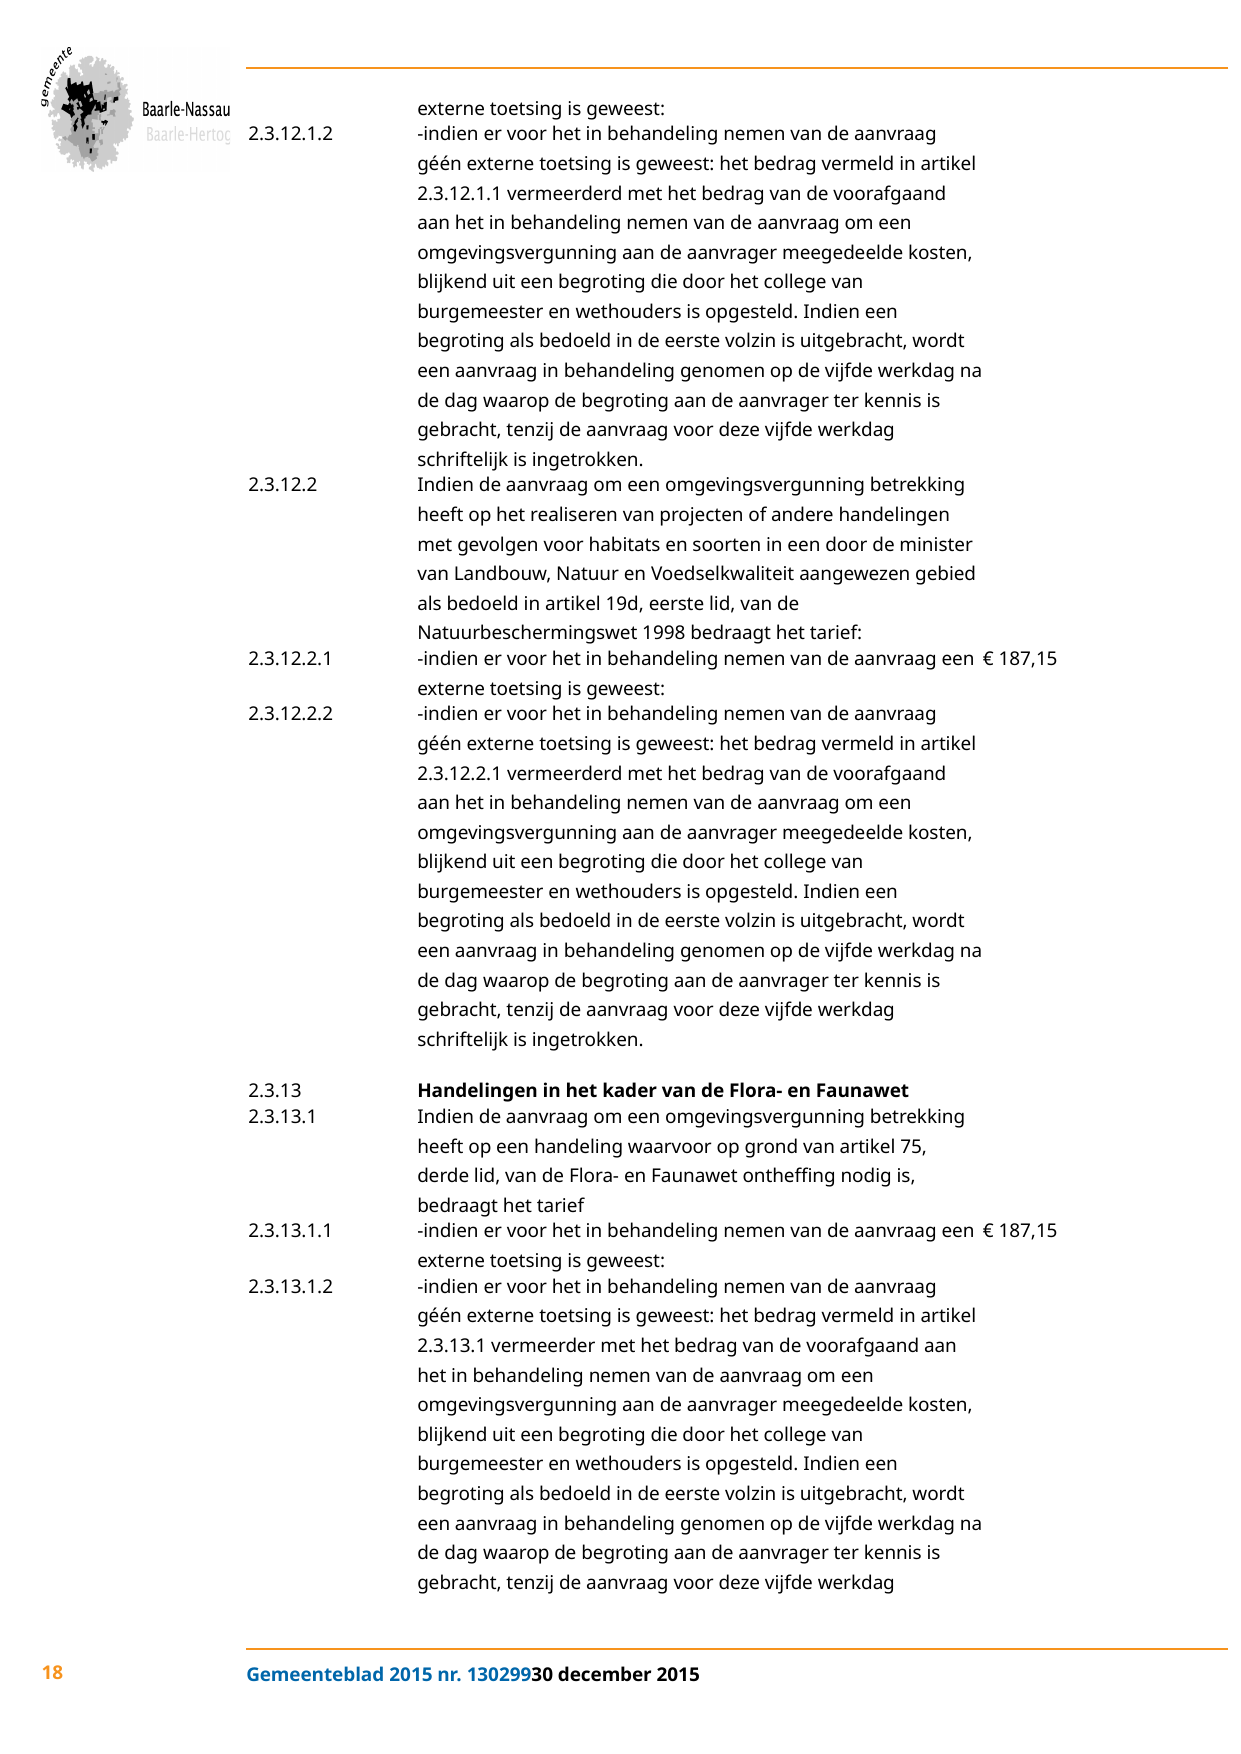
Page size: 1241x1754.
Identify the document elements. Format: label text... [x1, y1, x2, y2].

table_cell 2.3.13 [248, 1078, 417, 1103]
table_cell [983, 1078, 1152, 1103]
table_cell € 187,15 [983, 1218, 1152, 1273]
table_cell [983, 95, 1152, 121]
table_cell 2.3.12.2 [248, 472, 417, 645]
picture [41, 47, 231, 172]
table_cell Indien de aanvraag om een omgevingsvergunning betrekking heeft op het realiseren van projecten of andere handelingen met gevolgen voor habitats en soorten in een door de minister van Landbouw, Natuur en Voedselkwaliteit aangewezen gebied als bedoeld in artikel 19d, eerste lid, van de Natuurbeschermingswet 1998 bedraagt het tarief: [417, 472, 983, 645]
table_cell 2.3.12.2.2 [248, 701, 417, 1052]
table_cell 2.3.12.2.1 [248, 645, 417, 701]
table_cell 2.3.13.1.2 [248, 1273, 417, 1594]
table_cell 2.3.12.1.2 [248, 121, 417, 472]
table_cell Indien de aanvraag om een omgevingsvergunning betrekking heeft op een handeling waarvoor op grond van artikel 75, derde lid, van de Flora- en Faunawet ontheffing nodig is, bedraagt het tarief [417, 1103, 983, 1218]
table_cell [983, 701, 1152, 1052]
table_cell [248, 1052, 417, 1077]
table_cell -indien er voor het in behandeling nemen van de aanvraag géén externe toetsing is geweest: het bedrag vermeld in artikel 2.3.12.1.1 vermeerderd met het bedrag van de voorafgaand aan het in behandeling nemen van de aanvraag om een omgevingsvergunning aan de aanvrager meegedeelde kosten, blijkend uit een begroting die door het college van burgemeester en wethouders is opgesteld. Indien een begroting als bedoeld in de eerste volzin is uitgebracht, wordt een aanvraag in behandeling genomen op de vijfde werkdag na de dag waarop de begroting aan de aanvrager ter kennis is gebracht, tenzij de aanvraag voor deze vijfde werkdag schriftelijk is ingetrokken. [417, 121, 983, 472]
table_cell 2.3.13.1 [248, 1103, 417, 1218]
table_cell [248, 95, 417, 121]
table_cell [983, 1273, 1152, 1594]
table_cell -indien er voor het in behandeling nemen van de aanvraag géén externe toetsing is geweest: het bedrag vermeld in artikel 2.3.13.1 vermeerder met het bedrag van de voorafgaand aan het in behandeling nemen van de aanvraag om een omgevingsvergunning aan de aanvrager meegedeelde kosten, blijkend uit een begroting die door het college van burgemeester en wethouders is opgesteld. Indien een begroting als bedoeld in de eerste volzin is uitgebracht, wordt een aanvraag in behandeling genomen op de vijfde werkdag na de dag waarop de begroting aan de aanvrager ter kennis is gebracht, tenzij de aanvraag voor deze vijfde werkdag [417, 1273, 983, 1594]
table_cell externe toetsing is geweest: [417, 95, 983, 121]
table_cell -indien er voor het in behandeling nemen van de aanvraag een externe toetsing is geweest: [417, 645, 983, 701]
table_cell -indien er voor het in behandeling nemen van de aanvraag géén externe toetsing is geweest: het bedrag vermeld in artikel 2.3.12.2.1 vermeerderd met het bedrag van de voorafgaand aan het in behandeling nemen van de aanvraag om een omgevingsvergunning aan de aanvrager meegedeelde kosten, blijkend uit een begroting die door het college van burgemeester en wethouders is opgesteld. Indien een begroting als bedoeld in de eerste volzin is uitgebracht, wordt een aanvraag in behandeling genomen op de vijfde werkdag na de dag waarop de begroting aan de aanvrager ter kennis is gebracht, tenzij de aanvraag voor deze vijfde werkdag schriftelijk is ingetrokken. [417, 701, 983, 1052]
table_cell 2.3.13.1.1 [248, 1218, 417, 1273]
table_cell Handelingen in het kader van de Flora- en Faunawet [417, 1078, 983, 1103]
table_cell [983, 121, 1152, 472]
table_cell € 187,15 [983, 645, 1152, 701]
table_cell -indien er voor het in behandeling nemen van de aanvraag een externe toetsing is geweest: [417, 1218, 983, 1273]
table_cell [983, 1052, 1152, 1077]
table_cell [983, 472, 1152, 645]
table_cell [417, 1052, 983, 1077]
table_cell [983, 1103, 1152, 1218]
